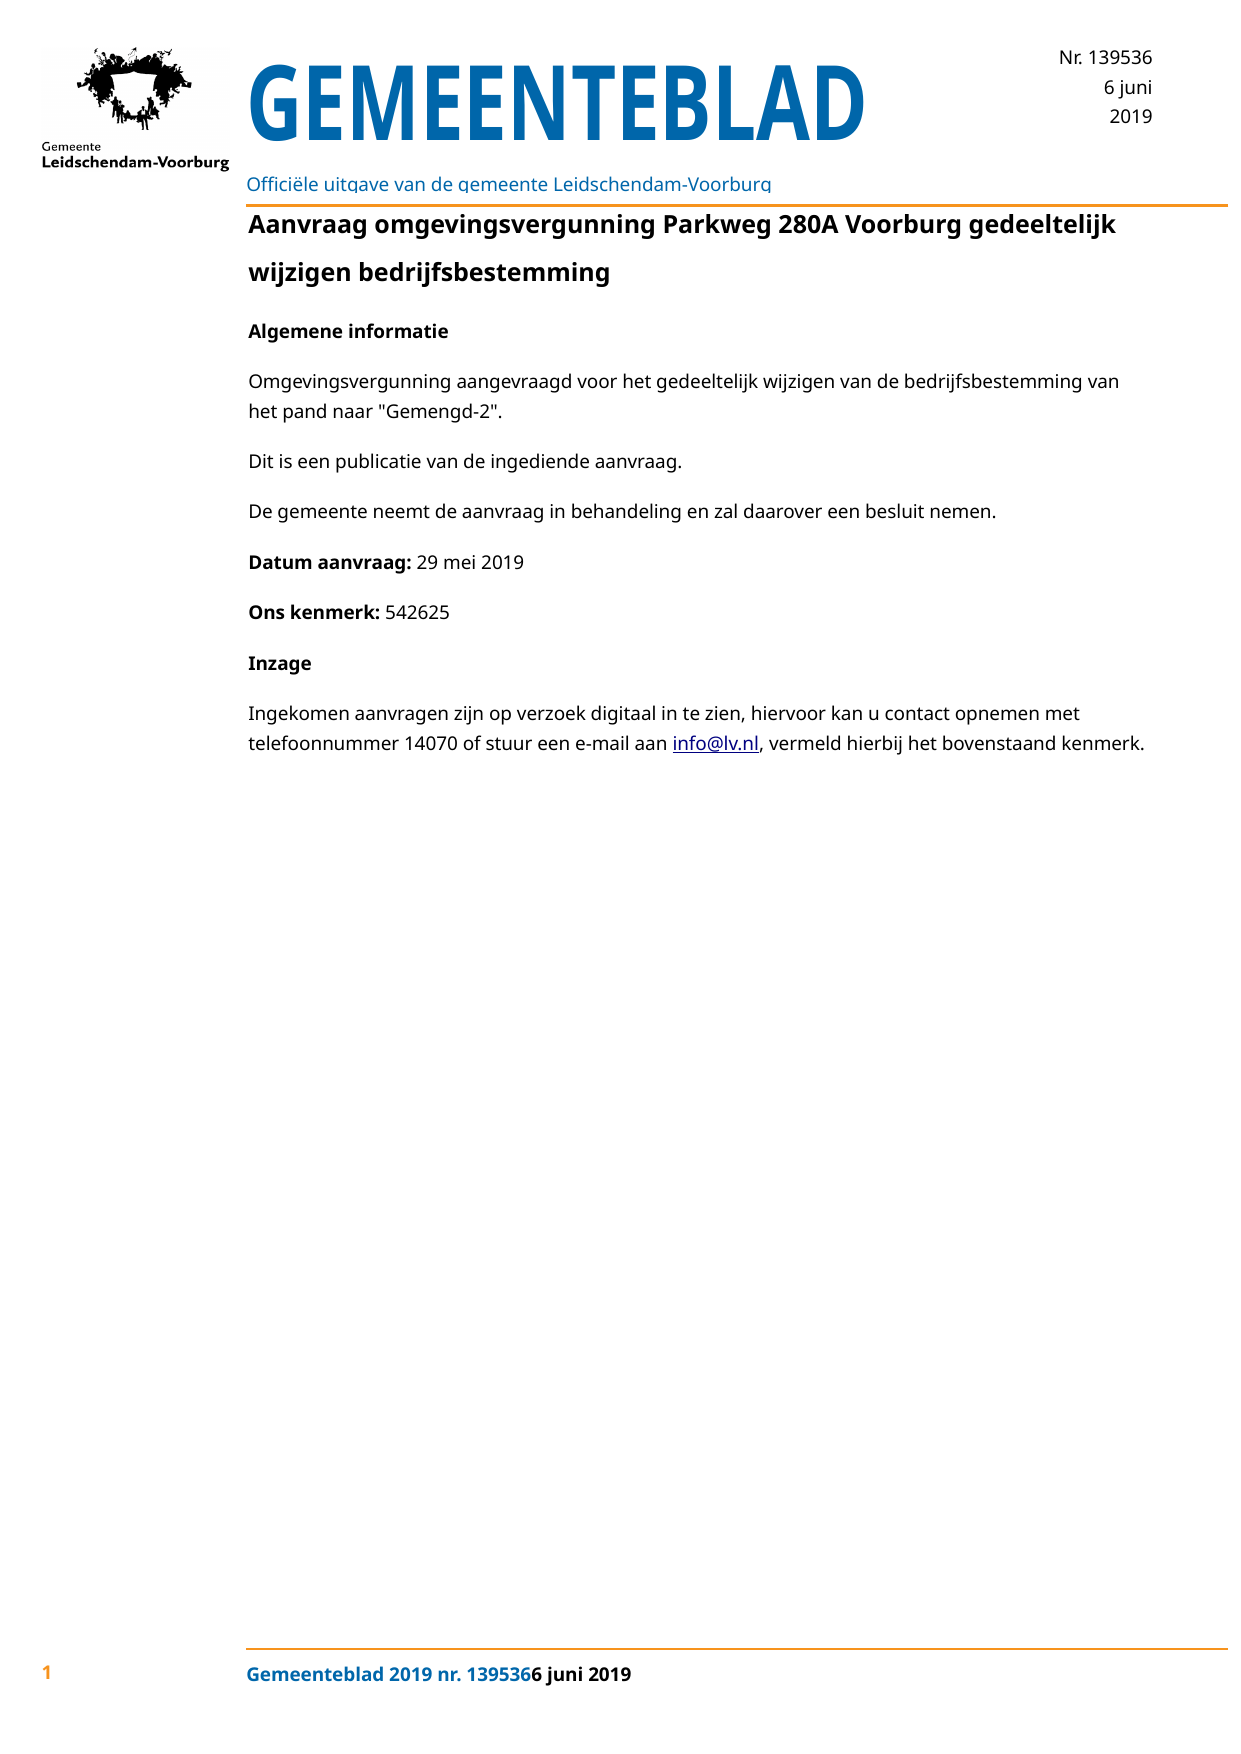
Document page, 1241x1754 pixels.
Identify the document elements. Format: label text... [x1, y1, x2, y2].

text Algemene informatie [248, 318, 1152, 344]
picture [41, 47, 231, 172]
text Omgevingsvergunning aangevraagd voor het gedeeltelijk wijzigen van de bedrijfsbestemming van het pand naar "Gemengd-2". [248, 368, 1152, 424]
text Datum aanvraag: 29 mei 2019 [248, 549, 1152, 575]
text De gemeente neemt de aanvraag in behandeling en zal daarover een besluit nemen. [248, 499, 1152, 524]
text Aanvraag omgevingsvergunning Parkweg 280A Voorburg gedeeltelijk wijzigen bedrijfsbestemming [248, 207, 1152, 288]
text Ingekomen aanvragen zijn op verzoek digitaal in te zien, hiervoor kan u contact opnemen met telefoonnummer 14070 of stuur een e-mail aan info@lv.nl, vermeld hierbij het bovenstaand kenmerk. [248, 700, 1152, 756]
text Ons kenmerk: 542625 [248, 599, 1152, 625]
text Dit is een publicatie van de ingediende aanvraag. [248, 448, 1152, 474]
text Inzage [248, 650, 1152, 676]
